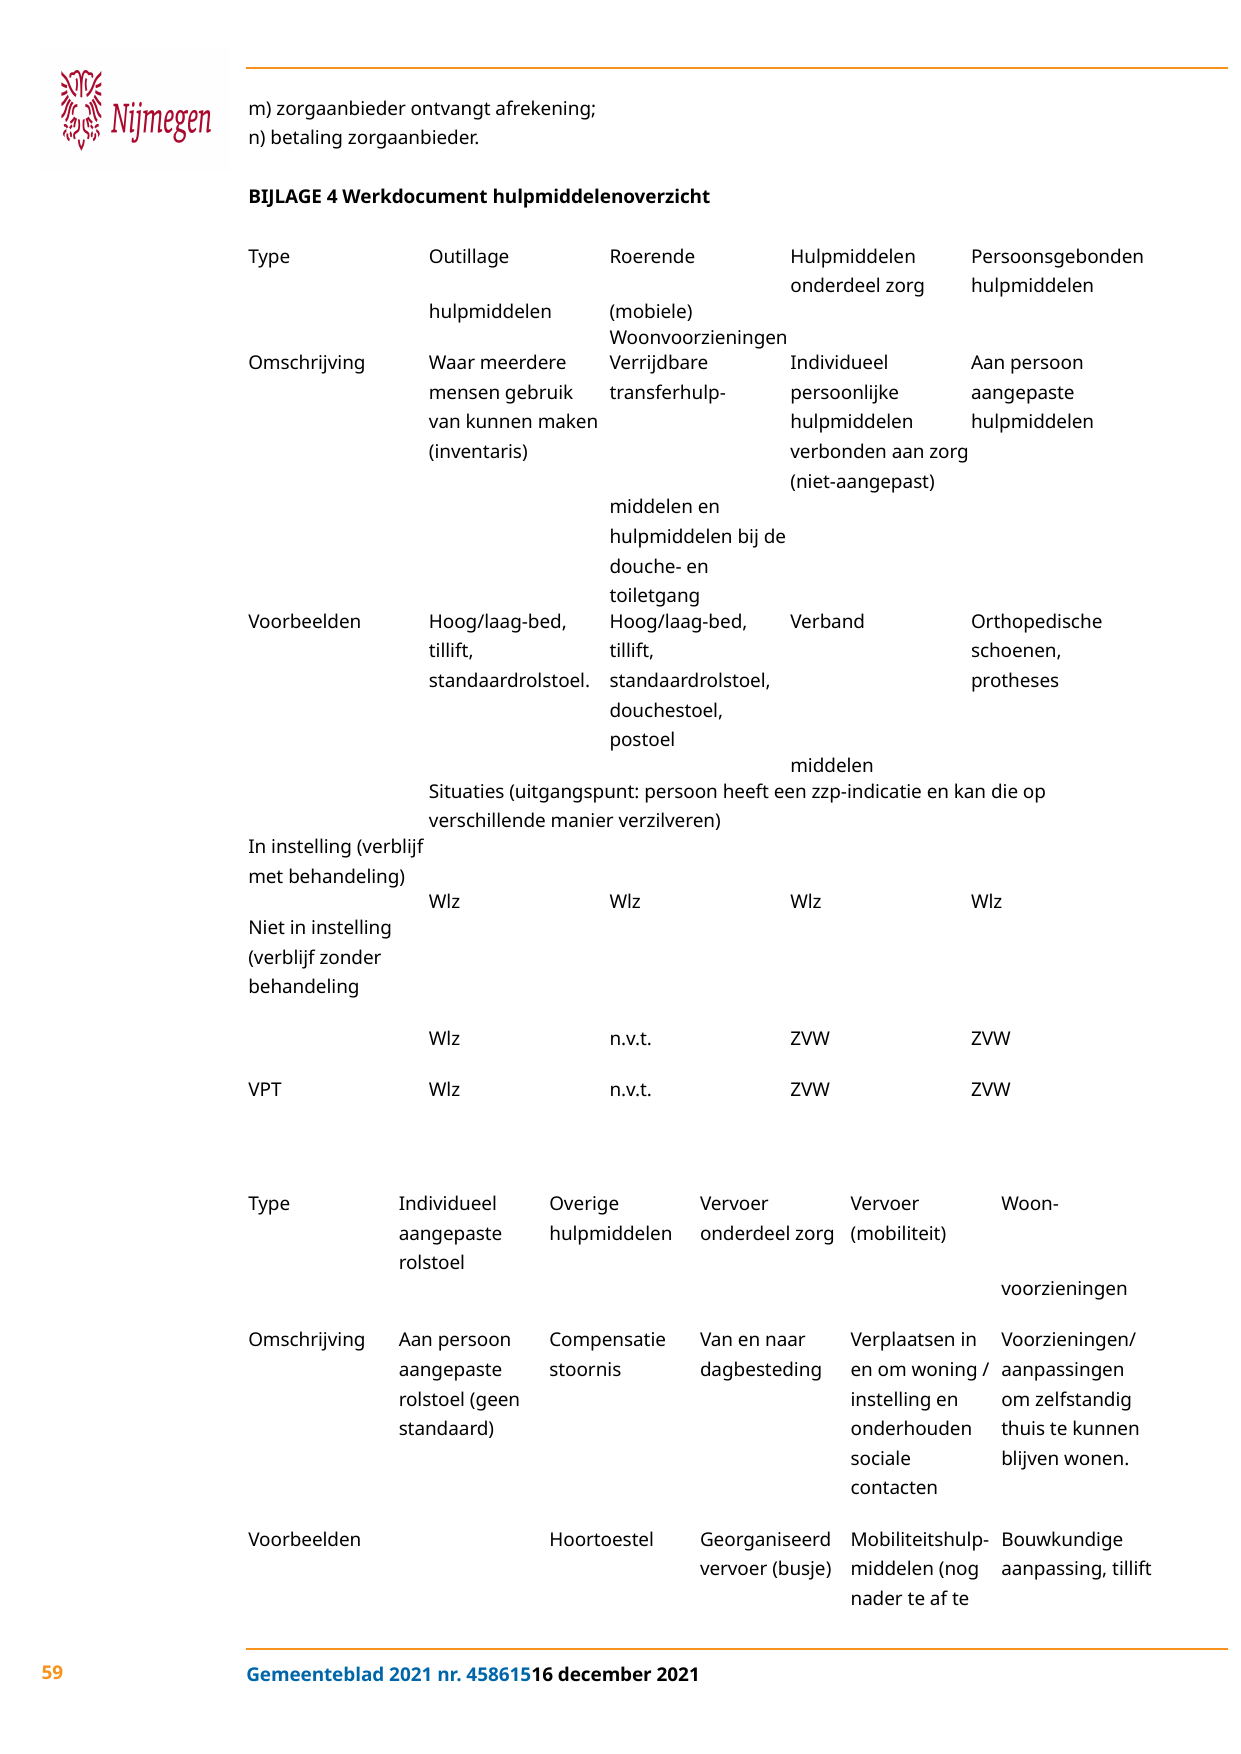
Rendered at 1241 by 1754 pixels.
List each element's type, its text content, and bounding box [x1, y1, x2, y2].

table_cell voorzieningen [1001, 1275, 1152, 1301]
table_cell [248, 1025, 429, 1051]
table_cell Voorbeelden [248, 608, 429, 752]
table_cell [790, 1051, 971, 1076]
table_cell middelen en hulpmiddelen bij de douche- en toiletgang [609, 494, 790, 608]
table_cell [790, 1102, 971, 1128]
table_cell [549, 1275, 700, 1301]
table_cell [399, 1301, 549, 1327]
table_header Overige hulpmiddelen [549, 1190, 700, 1275]
table_cell Verplaatsen in en om woning / instelling en onderhouden sociale contacten [850, 1327, 1001, 1500]
table_cell Waar meerdere mensen gebruik van kunnen maken (inventaris) [429, 350, 609, 494]
table_cell Wlz [429, 1025, 609, 1051]
text n) betaling zorgaanbieder. [248, 124, 1152, 150]
table_cell Van en naar dagbesteding [700, 1327, 850, 1500]
table_cell [248, 752, 429, 778]
table_header Type [248, 1190, 398, 1275]
table_cell In instelling (verblijf met behandeling) [248, 833, 429, 888]
table_cell Individueel persoonlijke hulpmiddelen verbonden aan zorg (niet-aangepast) [790, 350, 971, 494]
table_cell [971, 914, 1152, 999]
table_cell [429, 1051, 609, 1076]
table_cell [248, 324, 429, 349]
table_cell Compensatie stoornis [549, 1327, 700, 1500]
table_cell Omschrijving [248, 1327, 398, 1500]
table_header Hulpmiddelen onderdeel zorg [790, 243, 971, 298]
table_cell [429, 324, 609, 349]
table_cell [971, 1051, 1152, 1076]
table_cell [549, 1500, 700, 1526]
table_cell [971, 494, 1152, 608]
table_header Vervoer onderdeel zorg [700, 1190, 850, 1275]
table_cell VPT [248, 1076, 429, 1102]
table_cell [850, 1500, 1001, 1526]
table_cell [971, 1102, 1152, 1128]
table_cell Aan persoon aangepaste hulpmiddelen [971, 350, 1152, 494]
table_header Roerende [609, 243, 790, 298]
table_cell [790, 914, 971, 999]
table_cell Georganiseerd vervoer (busje) [700, 1526, 850, 1611]
table_cell [1001, 1500, 1152, 1526]
table_cell ZVW [790, 1076, 971, 1102]
table_cell ZVW [971, 1076, 1152, 1102]
table_cell (mobiele) [609, 298, 790, 324]
table_cell Voorzieningen/ aanpassingen om zelfstandig thuis te kunnen blijven wonen. [1001, 1327, 1152, 1500]
table_cell Verrijdbare transferhulp- [609, 350, 790, 494]
table_cell [429, 1102, 609, 1128]
table_cell [1001, 1301, 1152, 1327]
table_cell [609, 914, 790, 999]
table_cell [700, 1500, 850, 1526]
table_cell [609, 1102, 790, 1128]
table_cell Verband [790, 608, 971, 752]
table_cell [790, 999, 971, 1025]
table_cell Wlz [790, 889, 971, 914]
table_cell [248, 778, 429, 833]
table_cell [399, 1526, 549, 1611]
table_cell hulpmiddelen [429, 298, 609, 324]
table_cell Situaties (uitgangspunt: persoon heeft een zzp-indicatie en kan die op verschillende manier verzilveren) [429, 778, 1152, 833]
table_cell middelen [790, 752, 971, 778]
table_cell Wlz [609, 889, 790, 914]
table_cell ZVW [971, 1025, 1152, 1051]
table_cell Woonvoorzieningen [609, 324, 790, 349]
table_cell [850, 1275, 1001, 1301]
table_cell [971, 833, 1152, 888]
table_cell Bouwkundige aanpassing, tillift [1001, 1526, 1152, 1611]
table_cell [248, 999, 429, 1025]
table_cell [399, 1275, 549, 1301]
table_cell n.v.t. [609, 1025, 790, 1051]
table_header Woon- [1001, 1190, 1152, 1275]
table_header Vervoer (mobiliteit) [850, 1190, 1001, 1275]
table_cell [248, 1102, 429, 1128]
table_cell Wlz [429, 1076, 609, 1102]
table_cell [700, 1275, 850, 1301]
table_cell Aan persoon aangepaste rolstoel (geen standaard) [399, 1327, 549, 1500]
table_cell Orthopedische schoenen, protheses [971, 608, 1152, 752]
table_cell [850, 1301, 1001, 1327]
table_cell Hoog/laag-bed, tillift, standaardrolstoel. [429, 608, 609, 752]
table_cell [790, 833, 971, 888]
table_cell Niet in instelling (verblijf zonder behandeling [248, 914, 429, 999]
text m) zorgaanbieder ontvangt afrekening; [248, 95, 1152, 121]
table_cell [248, 1301, 398, 1327]
table_cell [971, 999, 1152, 1025]
table_cell [248, 298, 429, 324]
table_cell [609, 752, 790, 778]
table_cell [971, 324, 1152, 349]
table_cell [248, 1275, 398, 1301]
table_cell n.v.t. [609, 1076, 790, 1102]
table_cell [248, 1500, 398, 1526]
table_cell [609, 833, 790, 888]
table_cell [790, 324, 971, 349]
table_cell Omschrijving [248, 350, 429, 494]
table_cell [549, 1301, 700, 1327]
table_cell Voorbeelden [248, 1526, 398, 1611]
table_cell Wlz [971, 889, 1152, 914]
table_cell [248, 494, 429, 608]
table_cell [429, 999, 609, 1025]
table_header Type [248, 243, 429, 298]
table_cell Hoog/laag-bed, tillift, standaardrolstoel, douchestoel, postoel [609, 608, 790, 752]
table_cell [248, 1051, 429, 1076]
table_header Individueel aangepaste rolstoel [399, 1190, 549, 1275]
table_cell [971, 298, 1152, 324]
table_cell [429, 752, 609, 778]
table_cell [248, 889, 429, 914]
table_header Persoonsgebonden hulpmiddelen [971, 243, 1152, 298]
table_cell [790, 494, 971, 608]
table_header Outillage [429, 243, 609, 298]
table_cell [609, 1051, 790, 1076]
table_cell [700, 1301, 850, 1327]
table_cell [609, 999, 790, 1025]
picture [41, 47, 231, 172]
table_cell Hoortoestel [549, 1526, 700, 1611]
table_cell [429, 494, 609, 608]
table_cell [971, 752, 1152, 778]
table_cell [790, 298, 971, 324]
table_cell [399, 1500, 549, 1526]
table_cell ZVW [790, 1025, 971, 1051]
table_cell Wlz [429, 889, 609, 914]
table_cell [429, 833, 609, 888]
text BIJLAGE 4 Werkdocument hulpmiddelenoverzicht [248, 183, 1152, 209]
table_cell Mobiliteitshulp-middelen (nog nader te af te [850, 1526, 1001, 1611]
table_cell [429, 914, 609, 999]
